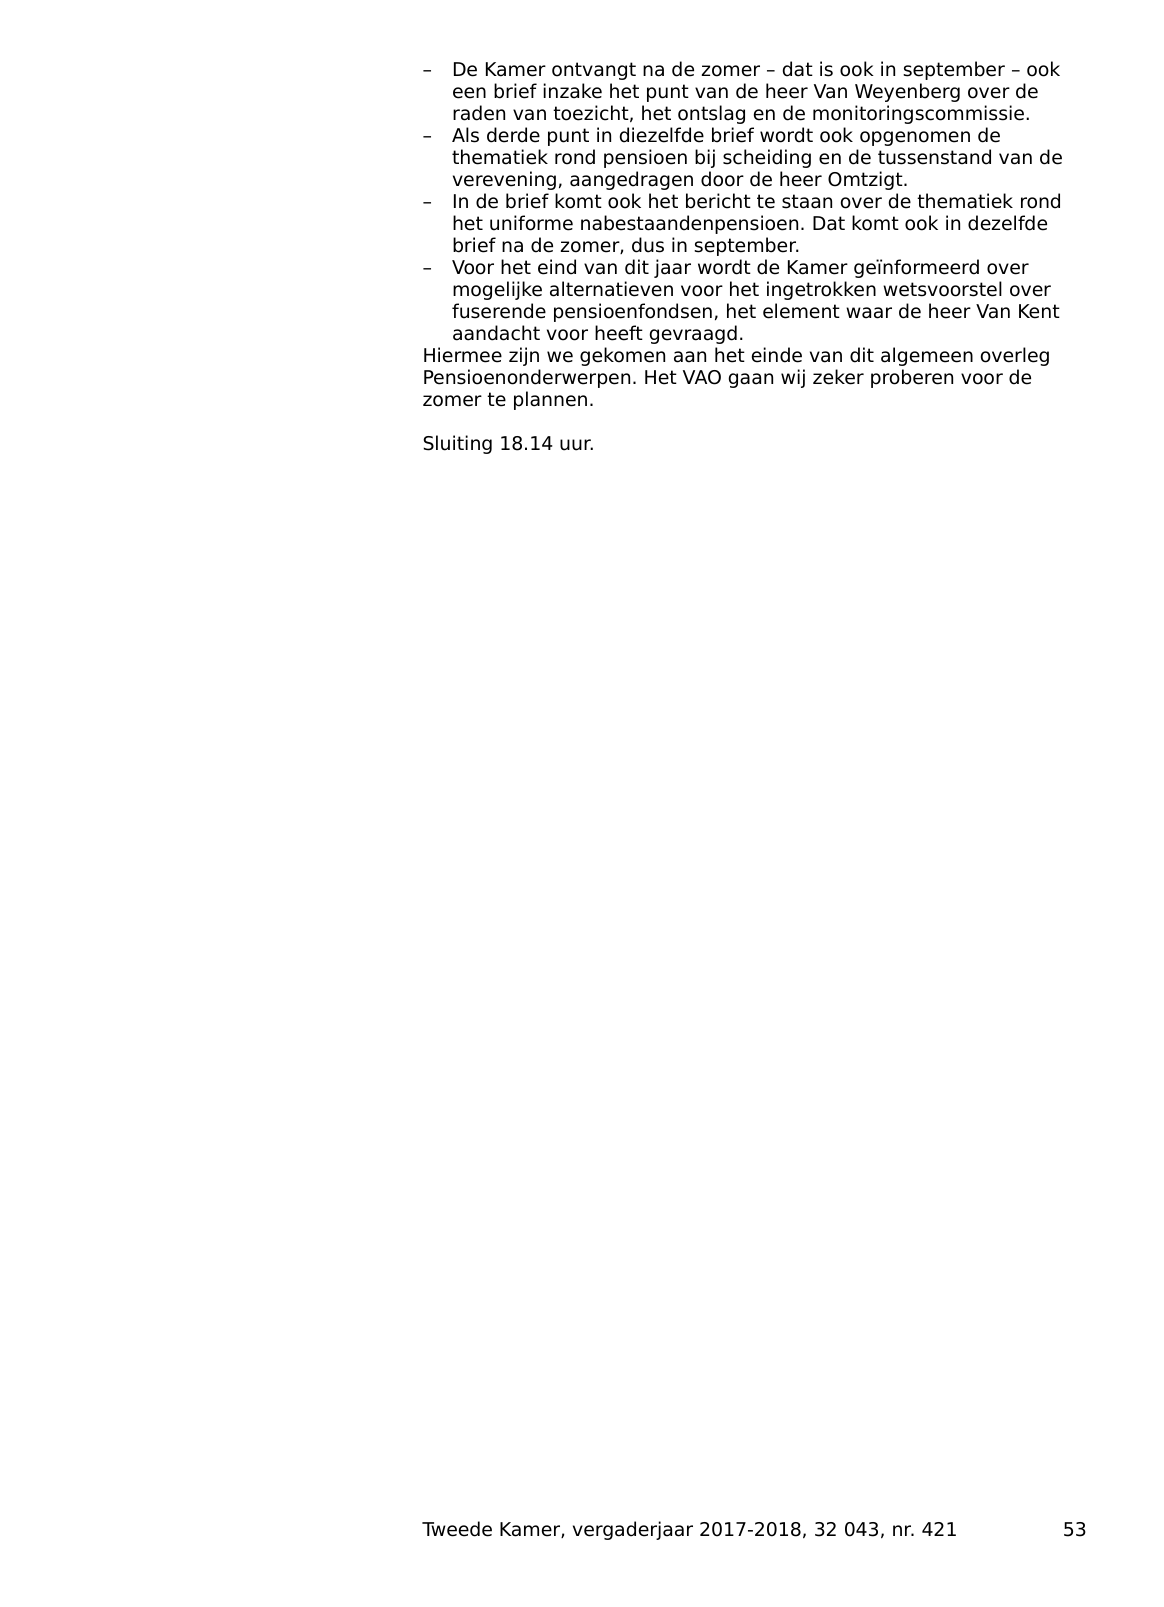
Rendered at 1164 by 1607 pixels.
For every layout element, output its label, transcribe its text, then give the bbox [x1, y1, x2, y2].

text Hiermee zijn we gekomen aan het einde van dit algemeen overleg Pensioenonderwerpen. Het VAO gaan wij zeker proberen voor de zomer te plannen. [422, 345, 1087, 411]
text – De Kamer ontvangt na de zomer – dat is ook in september – ook een brief inzake het punt van de heer Van Weyenberg over de raden van toezicht, het ontslag en de monitoringscommissie. [422, 59, 1087, 125]
text Sluiting 18.14 uur. [422, 433, 1087, 455]
text – In de brief komt ook het bericht te staan over de thematiek rond het uniforme nabestaandenpensioen. Dat komt ook in dezelfde brief na de zomer, dus in september. [422, 191, 1087, 257]
text – Voor het eind van dit jaar wordt de Kamer geïnformeerd over mogelijke alternatieven voor het ingetrokken wetsvoorstel over fuserende pensioenfondsen, het element waar de heer Van Kent aandacht voor heeft gevraagd. [422, 257, 1087, 345]
text – Als derde punt in diezelfde brief wordt ook opgenomen de thematiek rond pensioen bij scheiding en de tussenstand van de verevening, aangedragen door de heer Omtzigt. [422, 125, 1087, 191]
